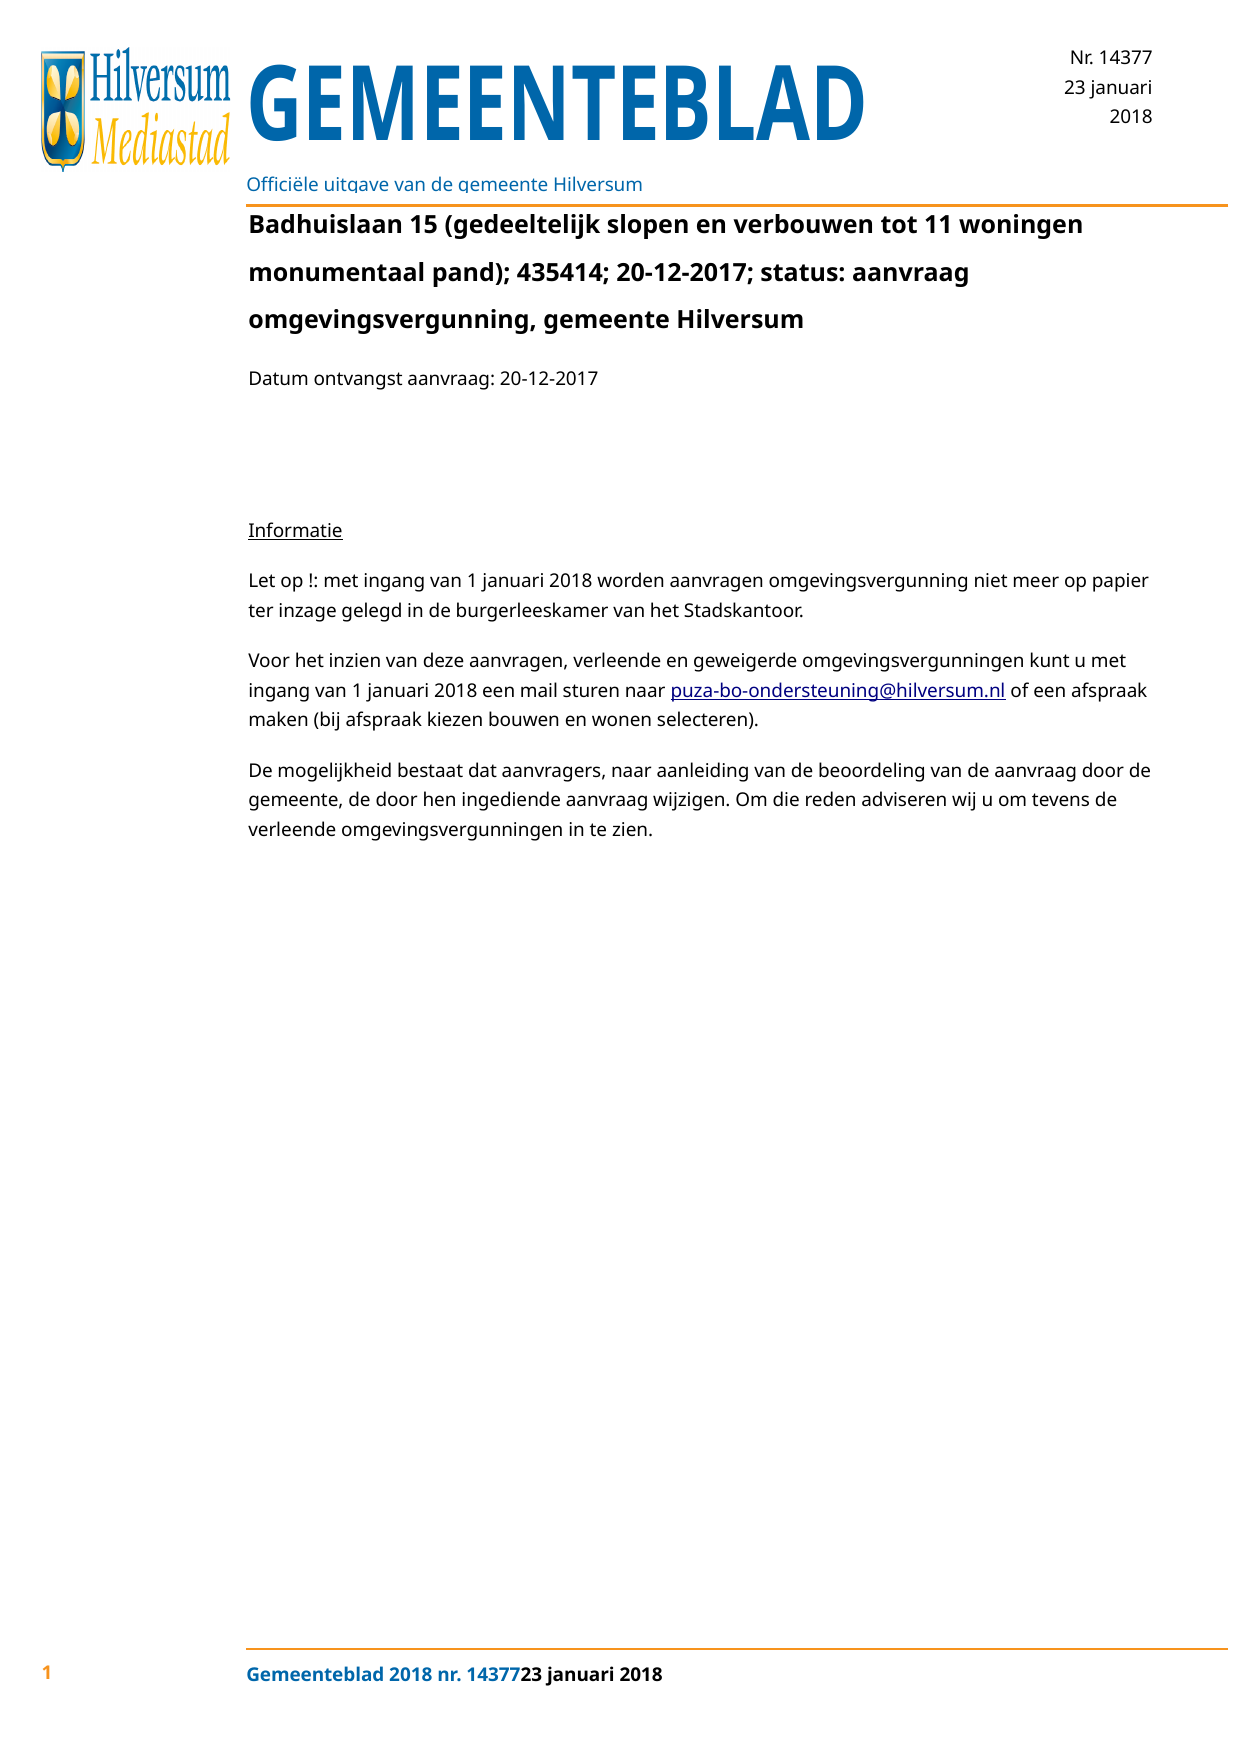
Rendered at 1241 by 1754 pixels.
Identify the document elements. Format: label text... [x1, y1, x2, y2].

text Voor het inzien van deze aanvragen, verleende en geweigerde omgevingsvergunningen kunt u met ingang van 1 januari 2018 een mail sturen naar puza-bo-ondersteuning@hilversum.nl of een afspraak maken (bij afspraak kiezen bouwen en wonen selecteren). [248, 647, 1152, 732]
picture [41, 47, 231, 172]
text De mogelijkheid bestaat dat aanvragers, naar aanleiding van de beoordeling van de aanvraag door de gemeente, de door hen ingediende aanvraag wijzigen. Om die reden adviseren wij u om tevens de verleende omgevingsvergunningen in te zien. [248, 757, 1152, 842]
text Datum ontvangst aanvraag: 20-12-2017 [248, 366, 1152, 391]
text Let op !: met ingang van 1 januari 2018 worden aanvragen omgevingsvergunning niet meer op papier ter inzage gelegd in de burgerleeskamer van het Stadskantoor. [248, 567, 1152, 622]
text Badhuislaan 15 (gedeeltelijk slopen en verbouwen tot 11 woningen monumentaal pand); 435414; 20-12-2017; status: aanvraag omgevingsvergunning, gemeente Hilversum [248, 207, 1152, 336]
text Informatie [248, 517, 1152, 542]
